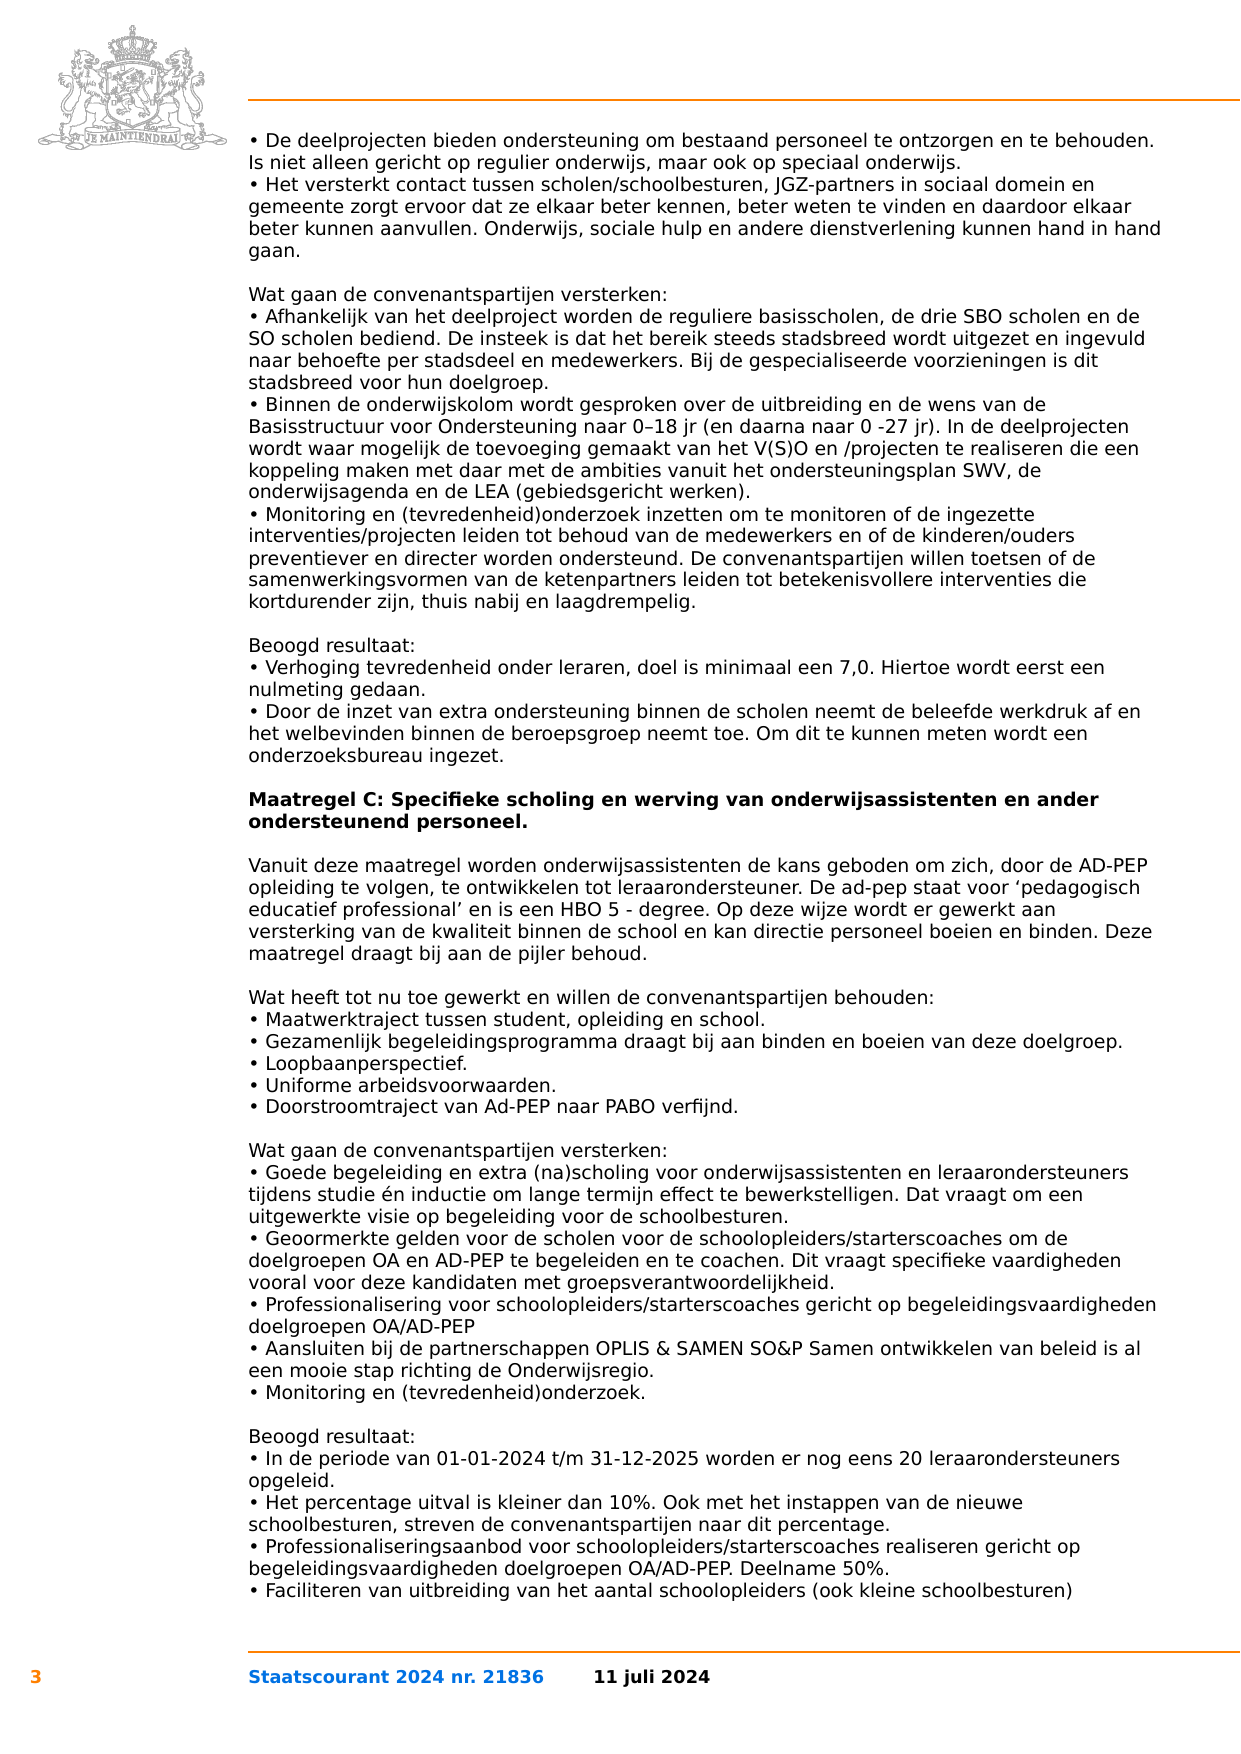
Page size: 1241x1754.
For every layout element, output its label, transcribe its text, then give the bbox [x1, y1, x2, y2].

text • Het versterkt contact tussen scholen/schoolbesturen, JGZ-partners in sociaal domein en gemeente zorgt ervoor dat ze elkaar beter kennen, beter weten te vinden en daardoor elkaar beter kunnen aanvullen. Onderwijs, sociale hulp en andere dienstverlening kunnen hand in hand gaan. [248, 174, 1163, 262]
text • Maatwerktraject tussen student, opleiding en school. [248, 1008, 1163, 1031]
text • Goede begeleiding en extra (na)scholing voor onderwijsassistenten en leraarondersteuners tijdens studie én inductie om lange termijn effect te bewerkstelligen. Dat vraagt om een uitgewerkte visie op begeleiding voor de schoolbesturen. [248, 1162, 1163, 1228]
text Beoogd resultaat: [248, 635, 1163, 657]
picture [38, 25, 227, 150]
text • Geoormerkte gelden voor de scholen voor de schoolopleiders/starterscoaches om de doelgroepen OA en AD-PEP te begeleiden en te coachen. Dit vraagt specifieke vaardigheden vooral voor deze kandidaten met groepsverantwoordelijkheid. [248, 1228, 1163, 1294]
text • Verhoging tevredenheid onder leraren, doel is minimaal een 7,0. Hiertoe wordt eerst een nulmeting gedaan. [248, 657, 1163, 701]
text • Het percentage uitval is kleiner dan 10%. Ook met het instappen van de nieuwe schoolbesturen, streven de convenantspartijen naar dit percentage. [248, 1492, 1163, 1536]
text Wat heeft tot nu toe gewerkt en willen de convenantspartijen behouden: [248, 987, 1163, 1008]
text • Doorstroomtraject van Ad-PEP naar PABO verfijnd. [248, 1096, 1163, 1118]
text Vanuit deze maatregel worden onderwijsassistenten de kans geboden om zich, door de AD-PEP opleiding te volgen, te ontwikkelen tot leraarondersteuner. De ad-pep staat voor ‘pedagogisch educatief professional’ en is een HBO 5 - degree. Op deze wijze wordt er gewerkt aan versterking van de kwaliteit binnen de school en kan directie personeel boeien en binden. Deze maatregel draagt bij aan de pijler behoud. [248, 855, 1163, 965]
text • Aansluiten bij de partnerschappen OPLIS & SAMEN SO&P Samen ontwikkelen van beleid is al een mooie stap richting de Onderwijsregio. [248, 1338, 1163, 1382]
text • Binnen de onderwijskolom wordt gesproken over de uitbreiding en de wens van de Basisstructuur voor Ondersteuning naar 0–18 jr (en daarna naar 0 -27 jr). In de deelprojecten wordt waar mogelijk de toevoeging gemaakt van het V(S)O en /projecten te realiseren die een koppeling maken met daar met de ambities vanuit het ondersteuningsplan SWV, de onderwijsagenda en de LEA (gebiedsgericht werken). [248, 393, 1163, 503]
text • Faciliteren van uitbreiding van het aantal schoolopleiders (ook kleine schoolbesturen) [248, 1580, 1163, 1602]
text • Uniforme arbeidsvoorwaarden. [248, 1074, 1163, 1096]
text • Loopbaanperspectief. [248, 1052, 1163, 1074]
text • Afhankelijk van het deelproject worden de reguliere basisscholen, de drie SBO scholen en de SO scholen bediend. De insteek is dat het bereik steeds stadsbreed wordt uitgezet en ingevuld naar behoefte per stadsdeel en medewerkers. Bij de gespecialiseerde voorzieningen is dit stadsbreed voor hun doelgroep. [248, 306, 1163, 393]
text • Professionaliseringsaanbod voor schoolopleiders/starterscoaches realiseren gericht op begeleidingsvaardigheden doelgroepen OA/AD-PEP. Deelname 50%. [248, 1536, 1163, 1580]
text • In de periode van 01-01-2024 t/m 31-12-2025 worden er nog eens 20 leraarondersteuners opgeleid. [248, 1448, 1163, 1492]
text Wat gaan de convenantspartijen versterken: [248, 1140, 1163, 1162]
text • Door de inzet van extra ondersteuning binnen de scholen neemt de beleefde werkdruk af en het welbevinden binnen de beroepsgroep neemt toe. Om dit te kunnen meten wordt een onderzoeksbureau ingezet. [248, 701, 1163, 767]
text Beoogd resultaat: [248, 1426, 1163, 1448]
text • Monitoring en (tevredenheid)onderzoek. [248, 1382, 1163, 1404]
text • Gezamenlijk begeleidingsprogramma draagt bij aan binden en boeien van deze doelgroep. [248, 1031, 1163, 1052]
text • Professionalisering voor schoolopleiders/starterscoaches gericht op begeleidingsvaardigheden doelgroepen OA/AD-PEP [248, 1294, 1163, 1338]
text • De deelprojecten bieden ondersteuning om bestaand personeel te ontzorgen en te behouden. Is niet alleen gericht op regulier onderwijs, maar ook op speciaal onderwijs. [248, 130, 1163, 174]
subtitle Maatregel C: Specifieke scholing en werving van onderwijsassistenten en ander ondersteunend personeel. [248, 789, 1163, 833]
text Wat gaan de convenantspartijen versterken: [248, 284, 1163, 306]
text • Monitoring en (tevredenheid)onderzoek inzetten om te monitoren of de ingezette interventies/projecten leiden tot behoud van de medewerkers en of de kinderen/ouders preventiever en directer worden ondersteund. De convenantspartijen willen toetsen of de samenwerkingsvormen van de ketenpartners leiden tot betekenisvollere interventies die kortdurender zijn, thuis nabij en laagdrempelig. [248, 503, 1163, 613]
